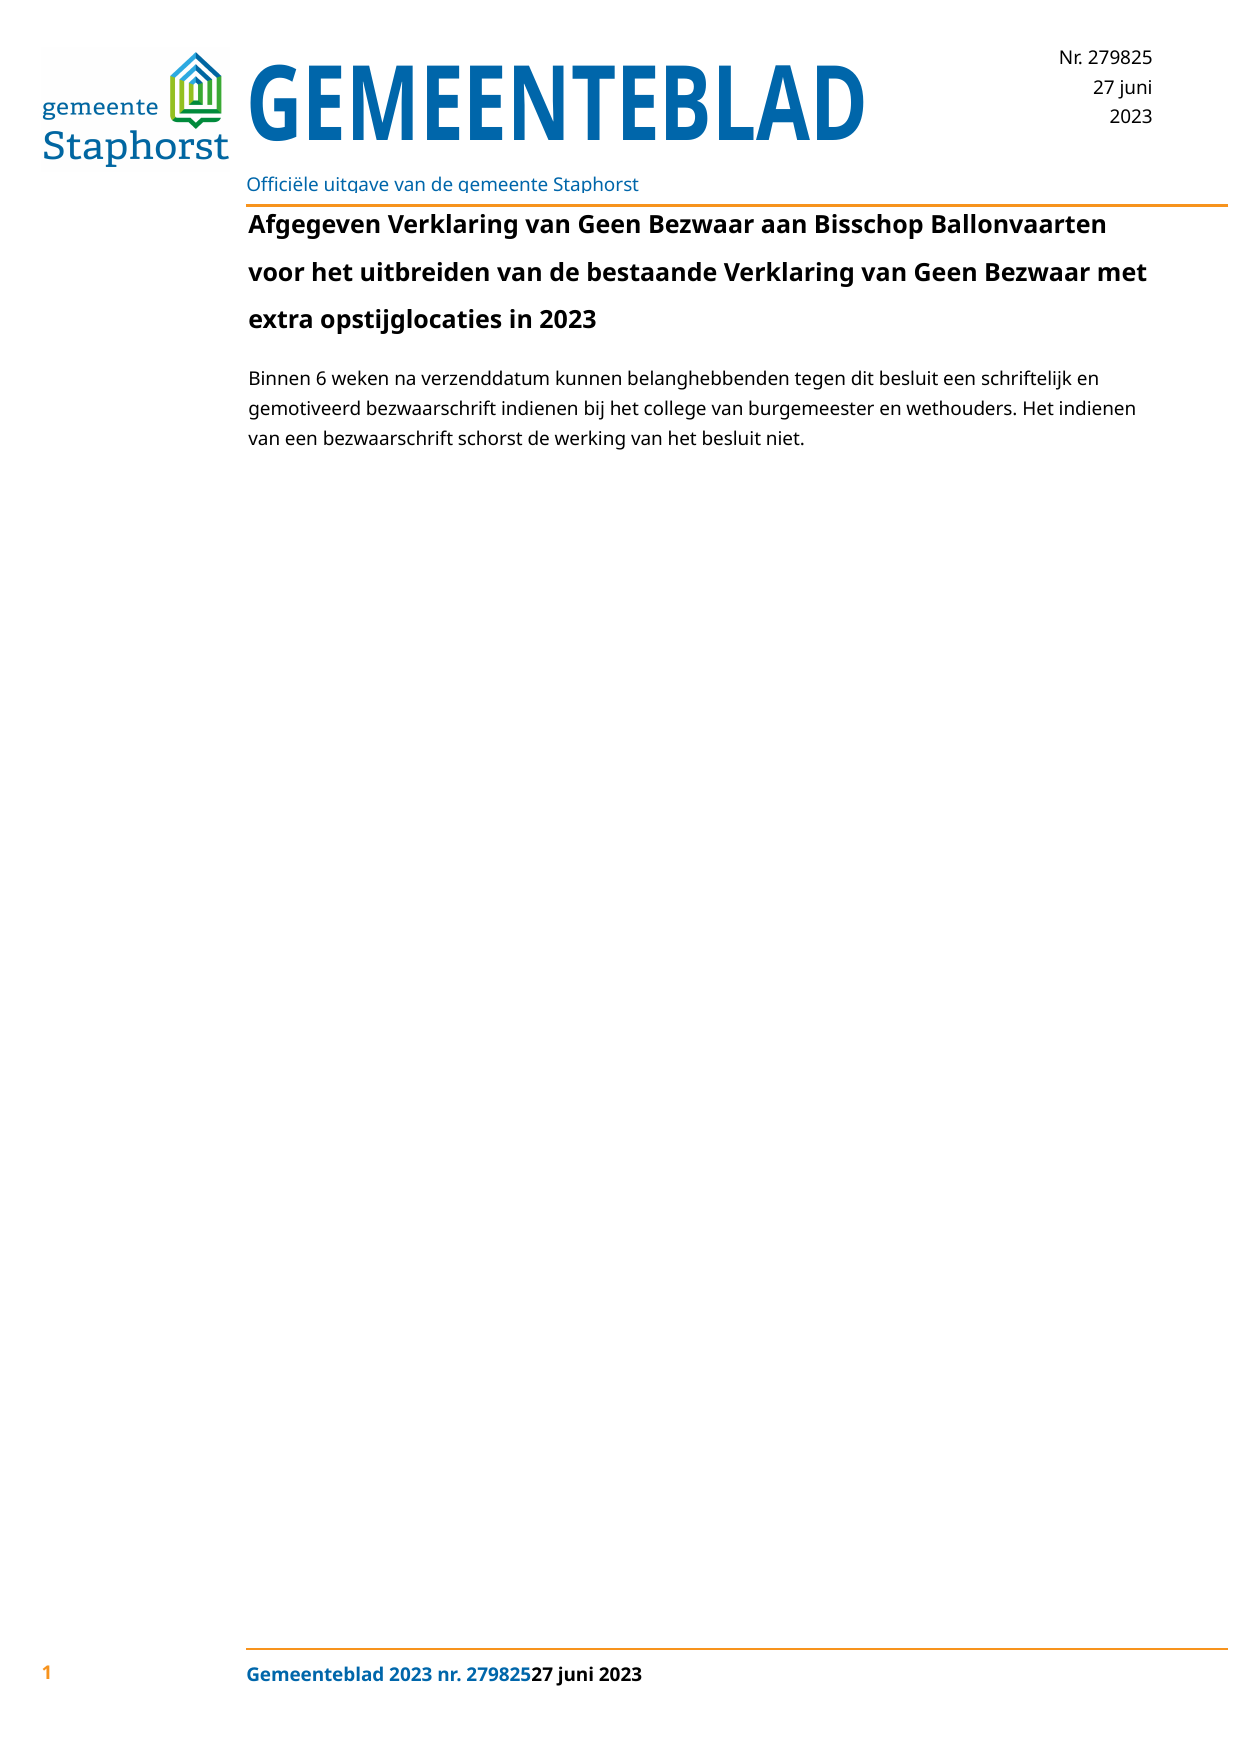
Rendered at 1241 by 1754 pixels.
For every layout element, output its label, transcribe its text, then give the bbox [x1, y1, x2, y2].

picture [41, 47, 231, 172]
text Binnen 6 weken na verzenddatum kunnen belanghebbenden tegen dit besluit een schriftelijk en gemotiveerd bezwaarschrift indienen bij het college van burgemeester en wethouders. Het indienen van een bezwaarschrift schorst de werking van het besluit niet. [248, 366, 1152, 450]
text Afgegeven Verklaring van Geen Bezwaar aan Bisschop Ballonvaarten voor het uitbreiden van de bestaande Verklaring van Geen Bezwaar met extra opstijglocaties in 2023 [248, 207, 1152, 336]
